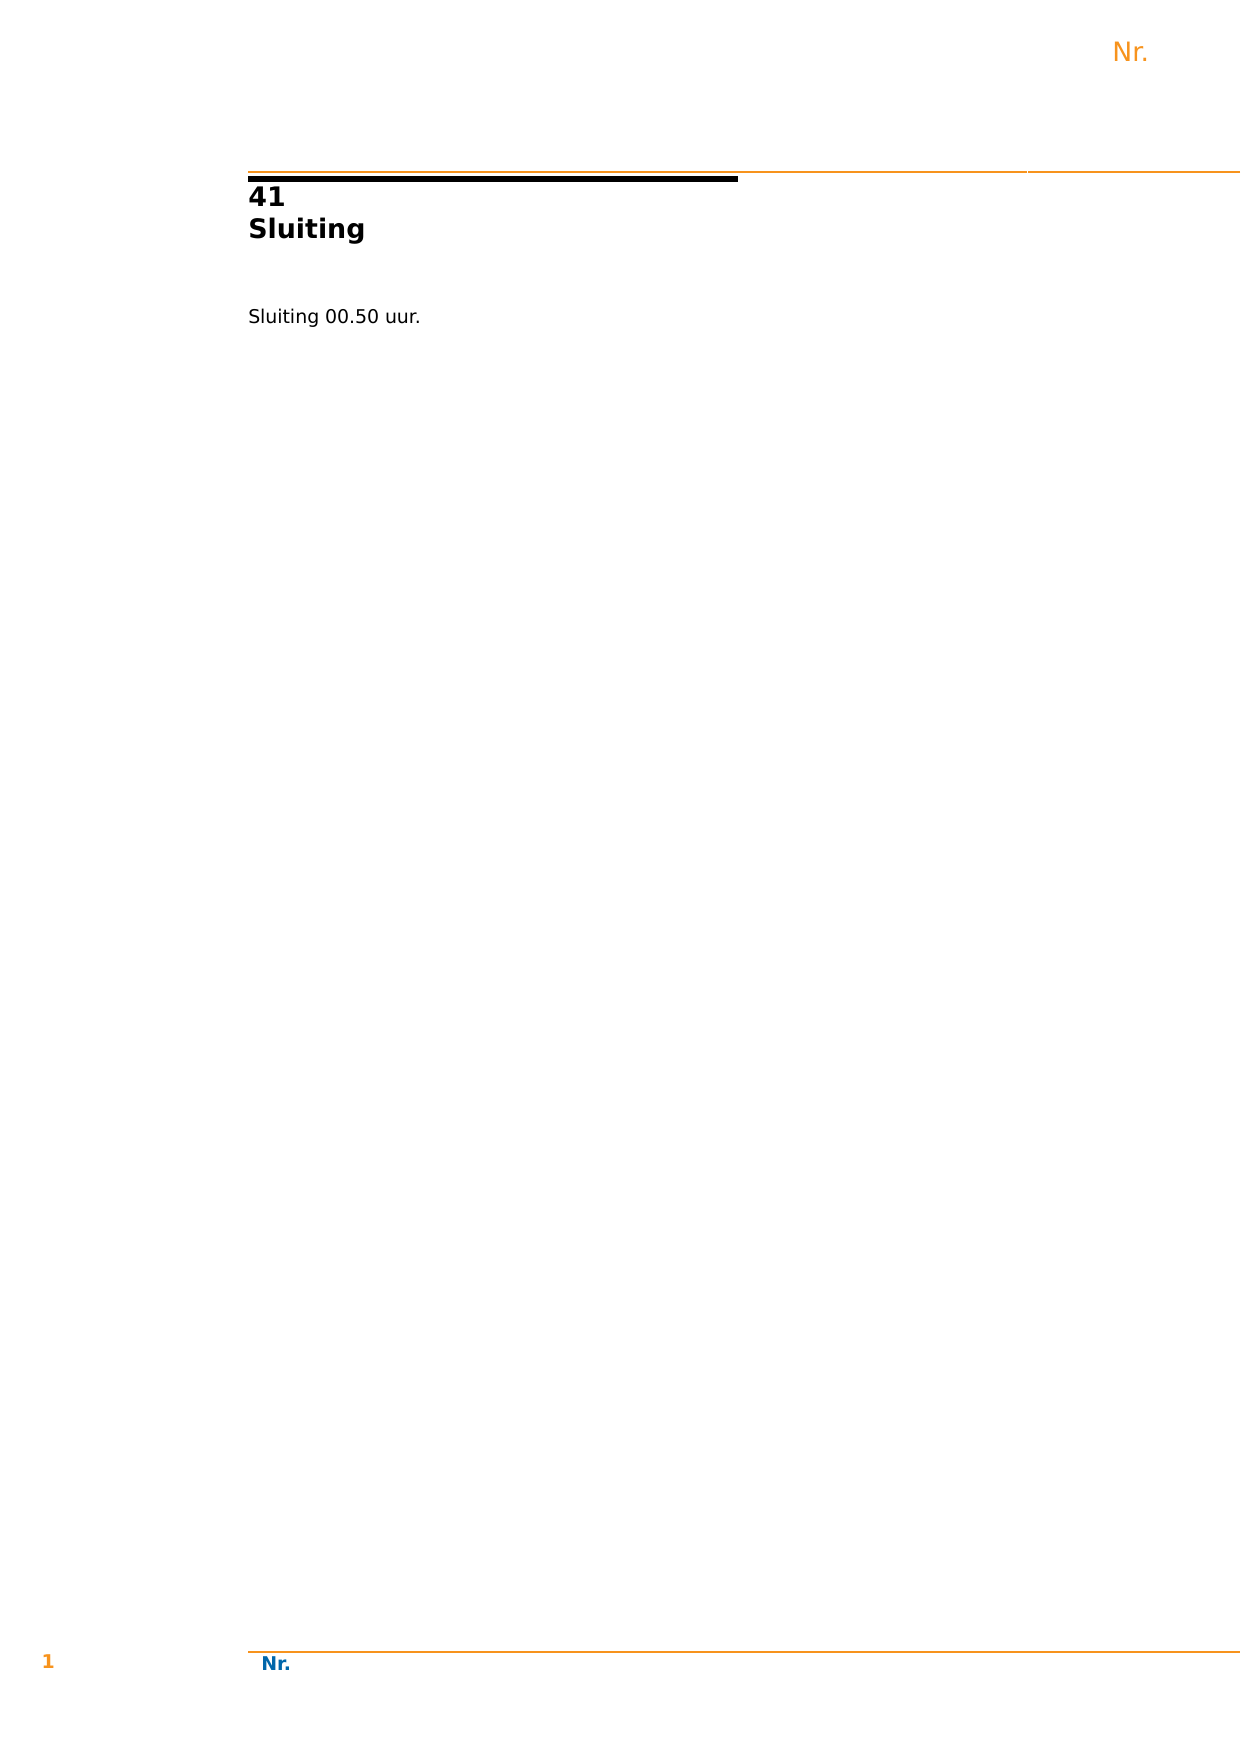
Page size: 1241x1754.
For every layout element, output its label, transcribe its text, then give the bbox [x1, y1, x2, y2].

text Sluiting 00.50 uur. [248, 306, 691, 328]
title 41 Sluiting [248, 182, 691, 244]
